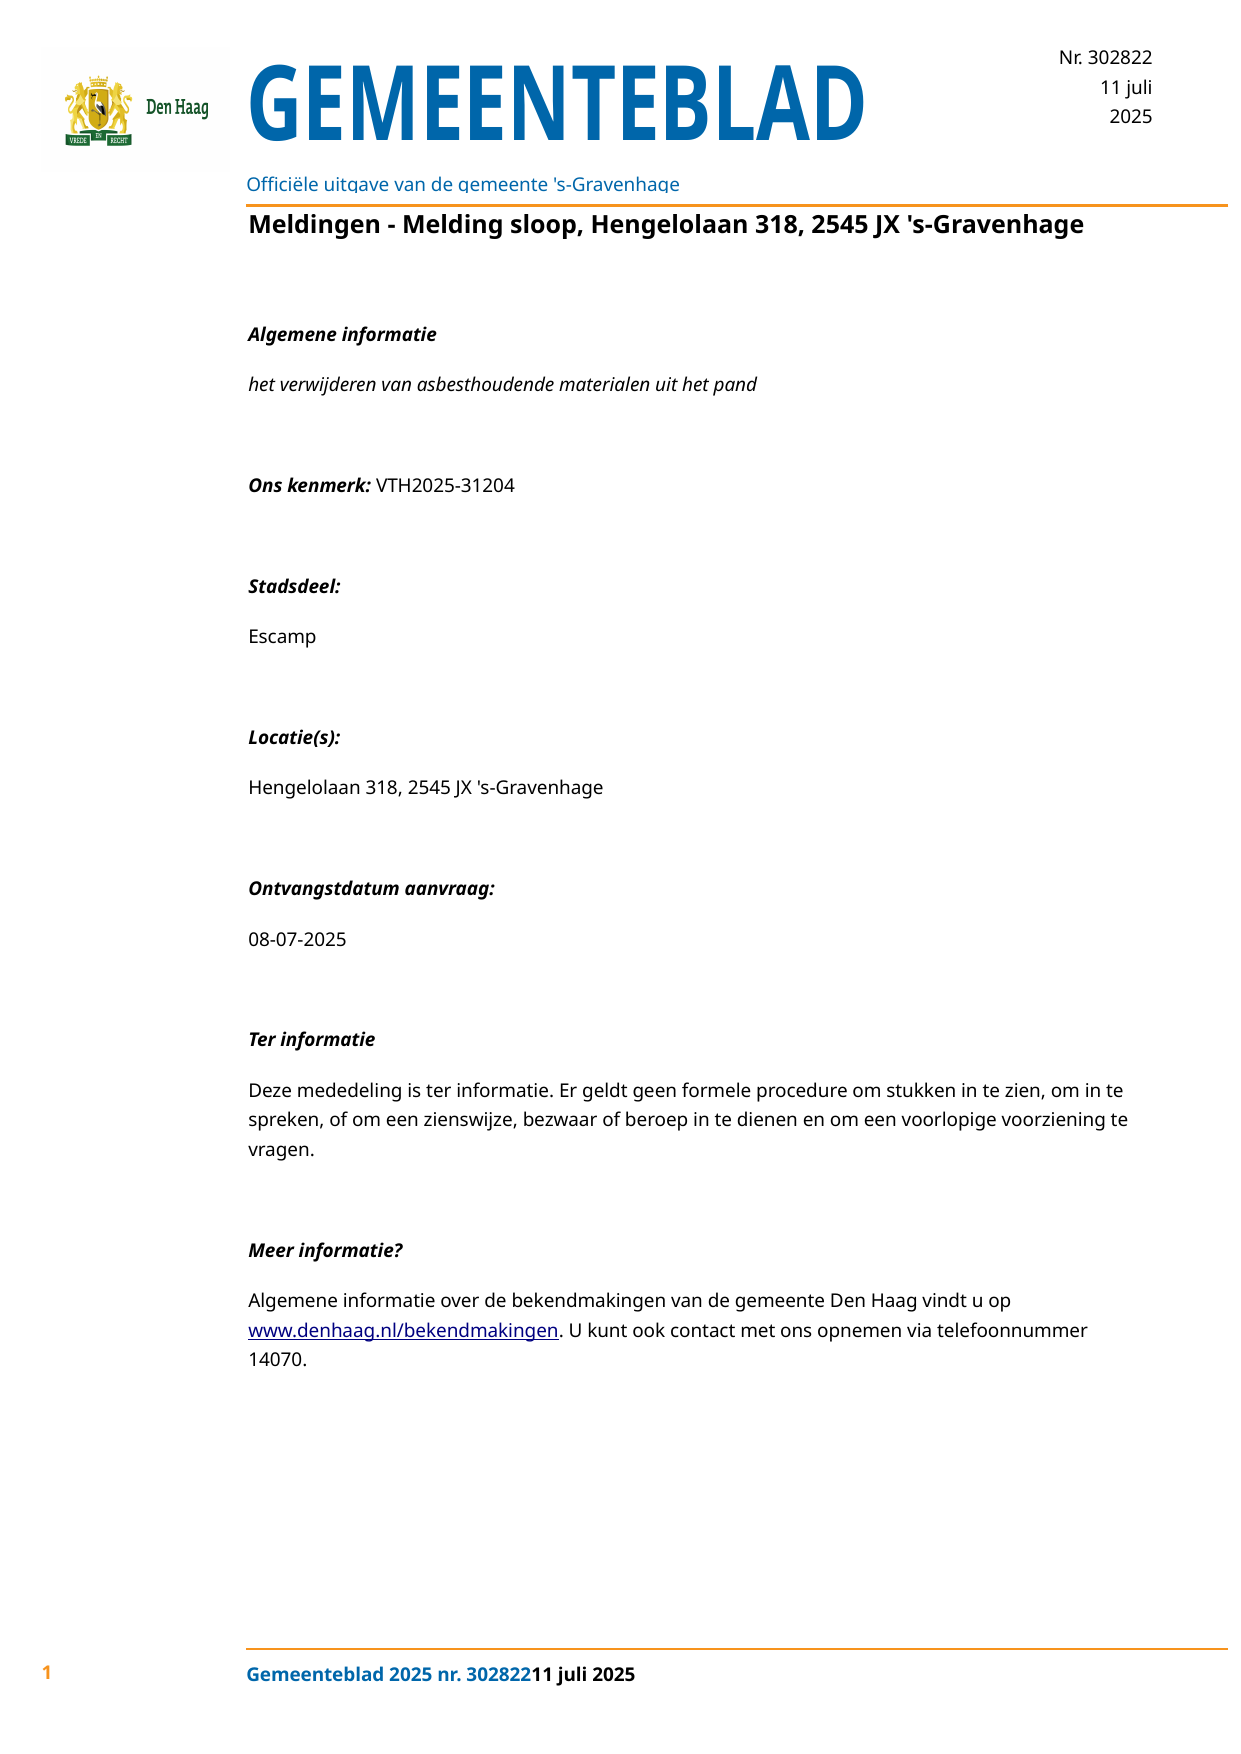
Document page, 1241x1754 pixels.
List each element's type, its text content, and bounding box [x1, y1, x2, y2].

text Hengelolaan 318, 2545 JX 's-Gravenhage [248, 774, 1152, 800]
text Ter informatie [248, 1027, 1152, 1052]
picture [41, 47, 231, 172]
text Meer informatie? [248, 1237, 1152, 1263]
text Deze mededeling is ter informatie. Er geldt geen formele procedure om stukken in te zien, om in te spreken, of om een zienswijze, bezwaar of beroep in te dienen en om een voorlopige voorziening te vragen. [248, 1077, 1152, 1162]
text Algemene informatie over de bekendmakingen van de gemeente Den Haag vindt u op www.denhaag.nl/bekendmakingen. U kunt ook contact met ons opnemen via telefoonnummer 14070. [248, 1287, 1152, 1372]
text Ons kenmerk: VTH2025-31204 [248, 472, 1152, 498]
text 08-07-2025 [248, 926, 1152, 951]
text Algemene informatie [248, 321, 1152, 346]
text het verwijderen van asbesthoudende materialen uit het pand [248, 371, 1152, 397]
text Escamp [248, 623, 1152, 649]
text Locatie(s): [248, 724, 1152, 750]
text Stadsdeel: [248, 573, 1152, 598]
text Meldingen - Melding sloop, Hengelolaan 318, 2545 JX 's-Gravenhage [248, 207, 1152, 241]
text Ontvangstdatum aanvraag: [248, 875, 1152, 901]
